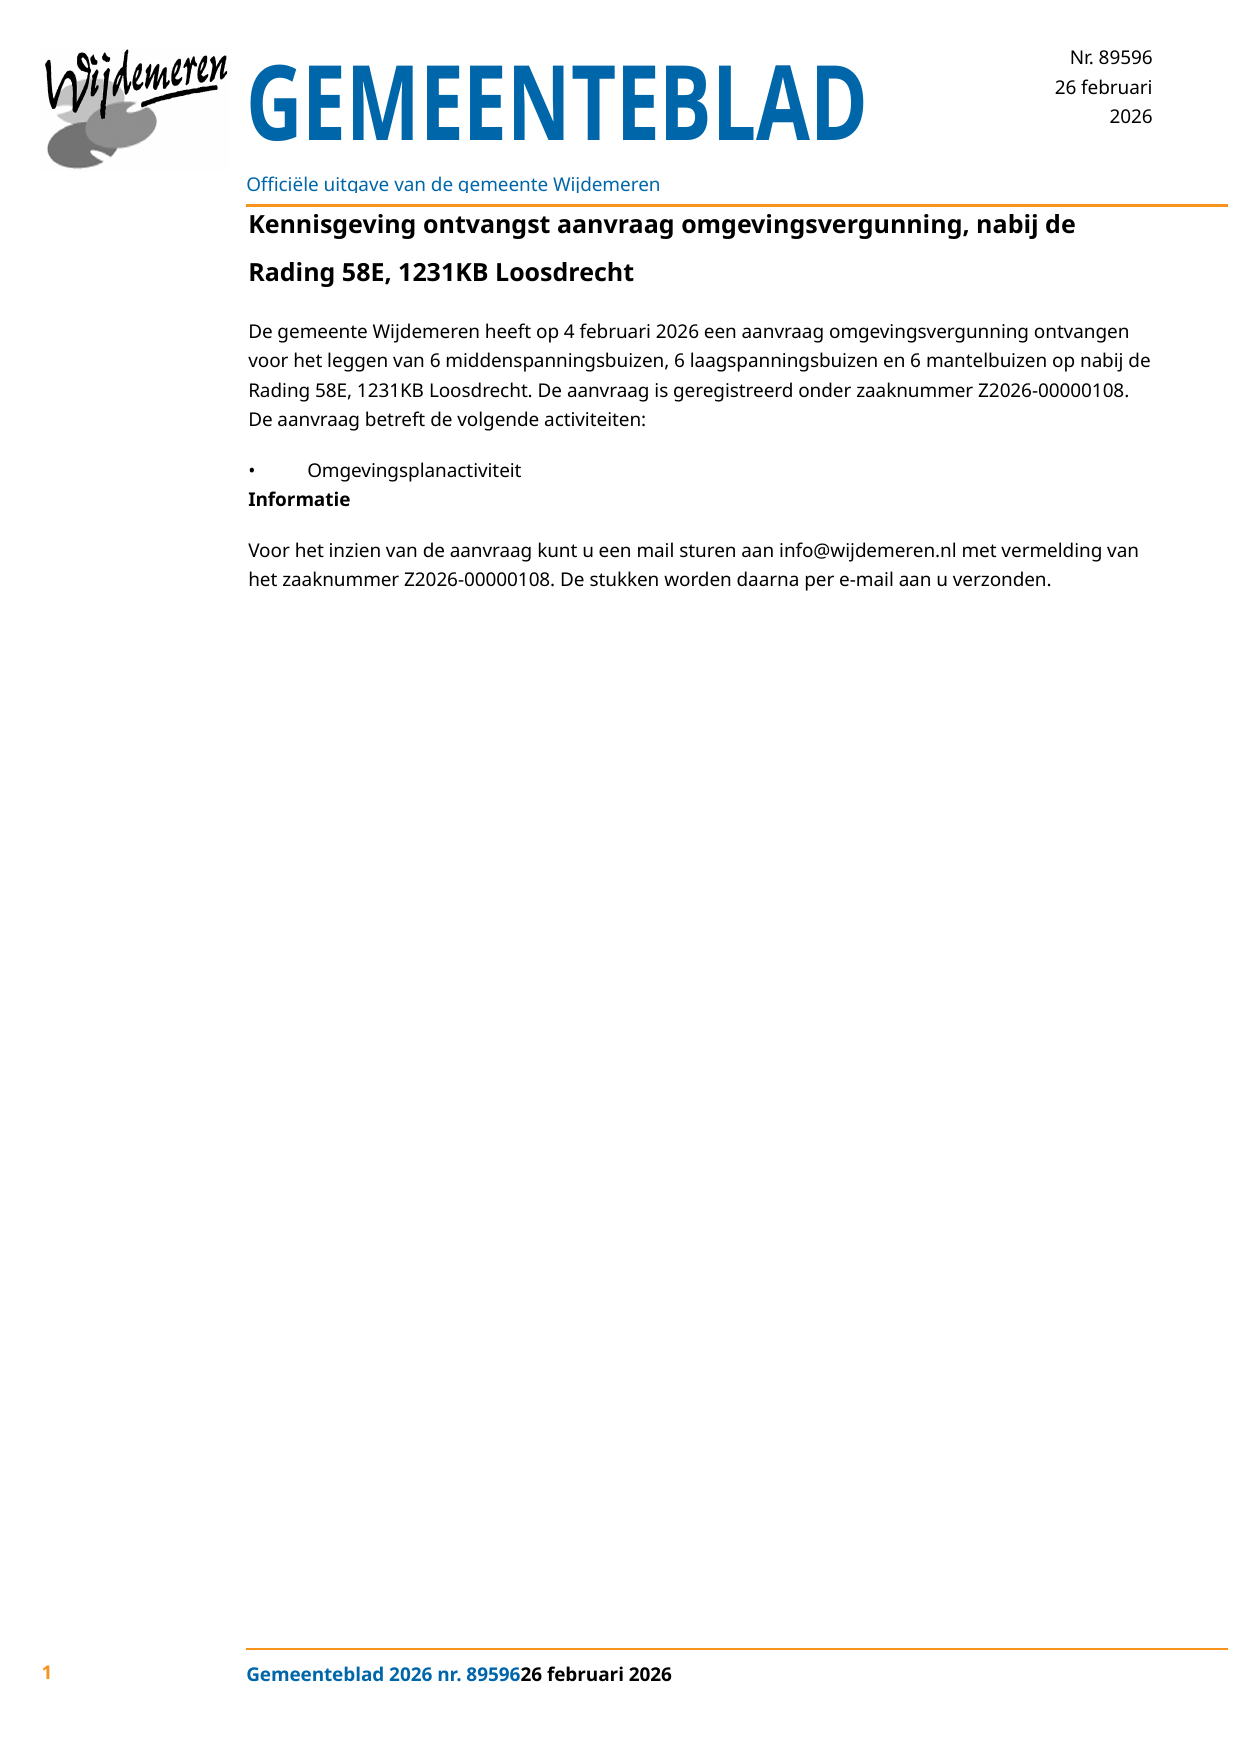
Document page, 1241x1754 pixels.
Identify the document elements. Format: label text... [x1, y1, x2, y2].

text De gemeente Wijdemeren heeft op 4 februari 2026 een aanvraag omgevingsvergunning ontvangen voor het leggen van 6 middenspanningsbuizen, 6 laagspanningsbuizen en 6 mantelbuizen op nabij de Rading 58E, 1231KB Loosdrecht. De aanvraag is geregistreerd onder zaaknummer Z2026-00000108. De aanvraag betreft de volgende activiteiten: [248, 318, 1152, 432]
text Kennisgeving ontvangst aanvraag omgevingsvergunning, nabij de Rading 58E, 1231KB Loosdrecht [248, 207, 1152, 288]
text Voor het inzien van de aanvraag kunt u een mail sturen aan info@wijdemeren.nl met vermelding van het zaaknummer Z2026-00000108. De stukken worden daarna per e-mail aan u verzonden. [248, 537, 1152, 592]
picture [41, 47, 231, 172]
list Omgevingsplanactiviteit [248, 457, 1152, 483]
text Informatie [248, 487, 1152, 512]
